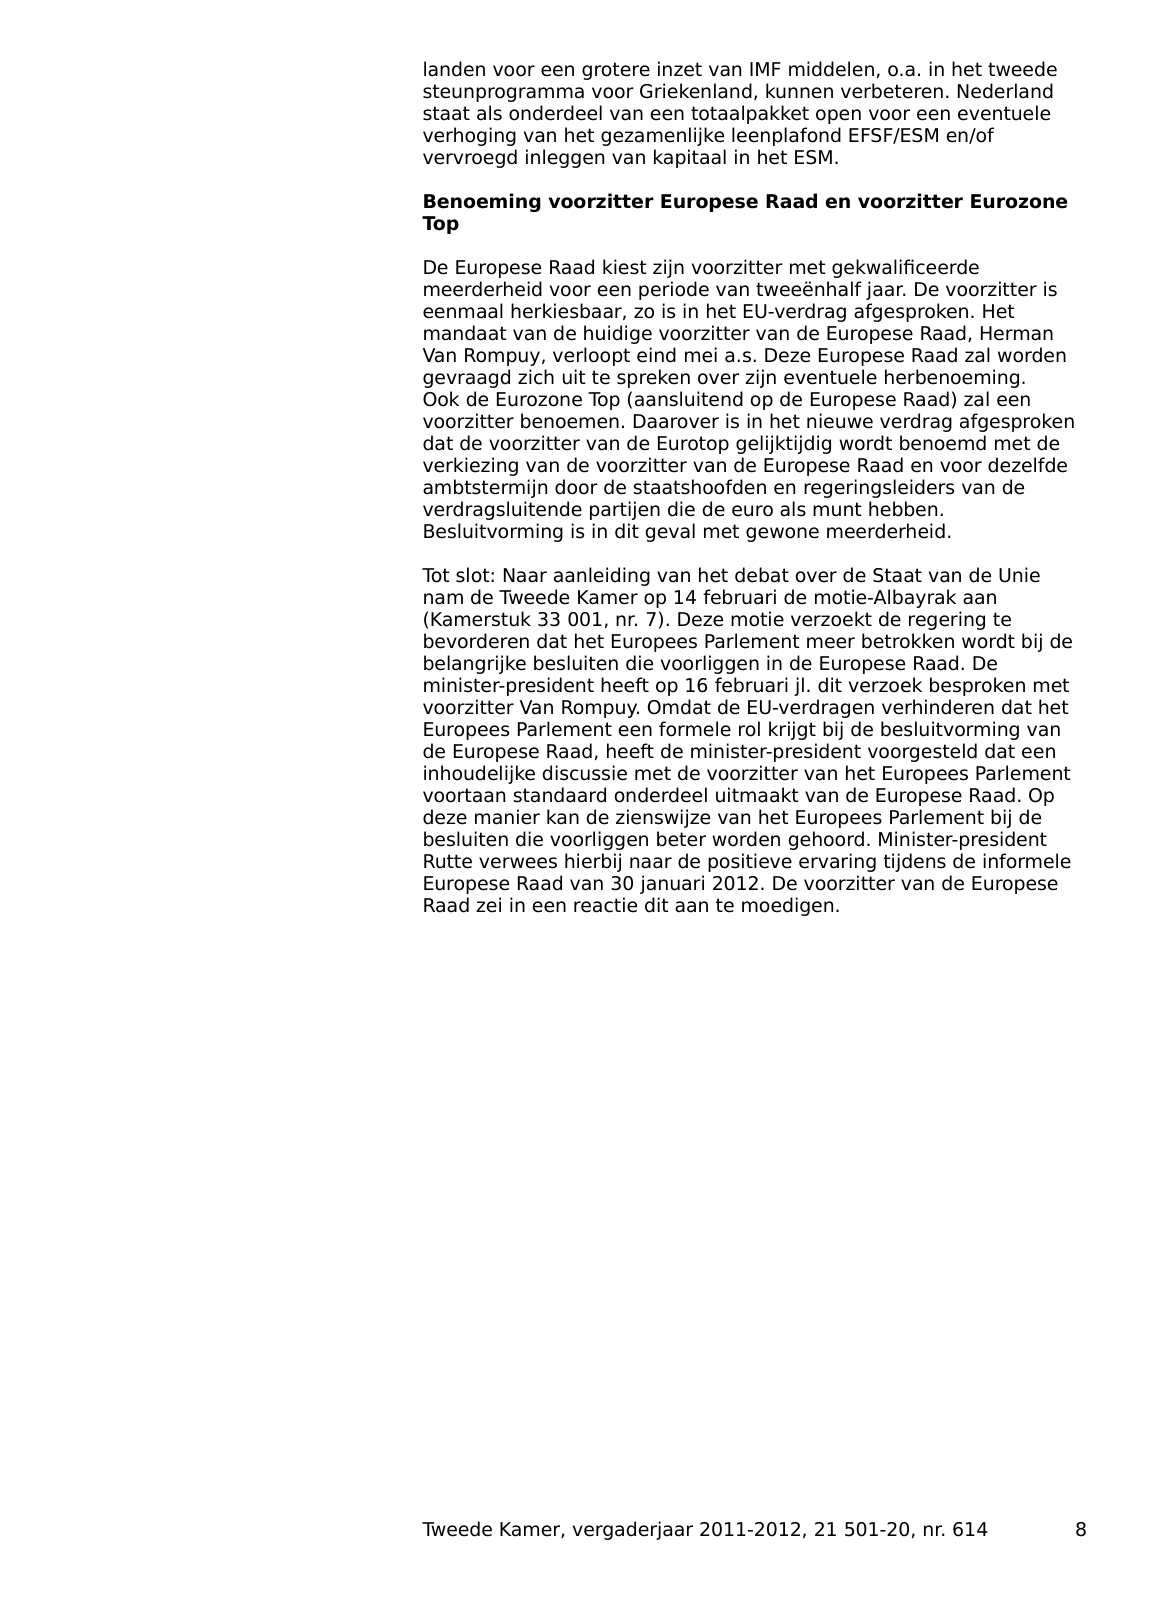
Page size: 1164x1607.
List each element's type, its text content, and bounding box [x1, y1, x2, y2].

subtitle Benoeming voorzitter Europese Raad en voorzitter Eurozone Top [422, 191, 1087, 235]
text Tot slot: Naar aanleiding van het debat over de Staat van de Unie nam de Tweede Kamer op 14 februari de motie-Albayrak aan (Kamerstuk 33 001, nr. 7). Deze motie verzoekt de regering te bevorderen dat het Europees Parlement meer betrokken wordt bij de belangrijke besluiten die voorliggen in de Europese Raad. De minister-president heeft op 16 februari jl. dit verzoek besproken met voorzitter Van Rompuy. Omdat de EU-verdragen verhinderen dat het Europees Parlement een formele rol krijgt bij de besluitvorming van de Europese Raad, heeft de minister-president voorgesteld dat een inhoudelijke discussie met de voorzitter van het Europees Parlement voortaan standaard onderdeel uitmaakt van de Europese Raad. Op deze manier kan de zienswijze van het Europees Parlement bij de besluiten die voorliggen beter worden gehoord. Minister-president Rutte verwees hierbij naar de positieve ervaring tijdens de informele Europese Raad van 30 januari 2012. De voorzitter van de Europese Raad zei in een reactie dit aan te moedigen. [422, 565, 1087, 917]
text landen voor een grotere inzet van IMF middelen, o.a. in het tweede steunprogramma voor Griekenland, kunnen verbeteren. Nederland staat als onderdeel van een totaalpakket open voor een eventuele verhoging van het gezamenlijke leenplafond EFSF/ESM en/of vervroegd inleggen van kapitaal in het ESM. [422, 59, 1087, 169]
text Ook de Eurozone Top (aansluitend op de Europese Raad) zal een voorzitter benoemen. Daarover is in het nieuwe verdrag afgesproken dat de voorzitter van de Eurotop gelijktijdig wordt benoemd met de verkiezing van de voorzitter van de Europese Raad en voor dezelfde ambtstermijn door de staatshoofden en regeringsleiders van de verdragsluitende partijen die de euro als munt hebben. Besluitvorming is in dit geval met gewone meerderheid. [422, 389, 1087, 543]
text De Europese Raad kiest zijn voorzitter met gekwalificeerde meerderheid voor een periode van tweeënhalf jaar. De voorzitter is eenmaal herkiesbaar, zo is in het EU-verdrag afgesproken. Het mandaat van de huidige voorzitter van de Europese Raad, Herman Van Rompuy, verloopt eind mei a.s. Deze Europese Raad zal worden gevraagd zich uit te spreken over zijn eventuele herbenoeming. [422, 257, 1087, 389]
